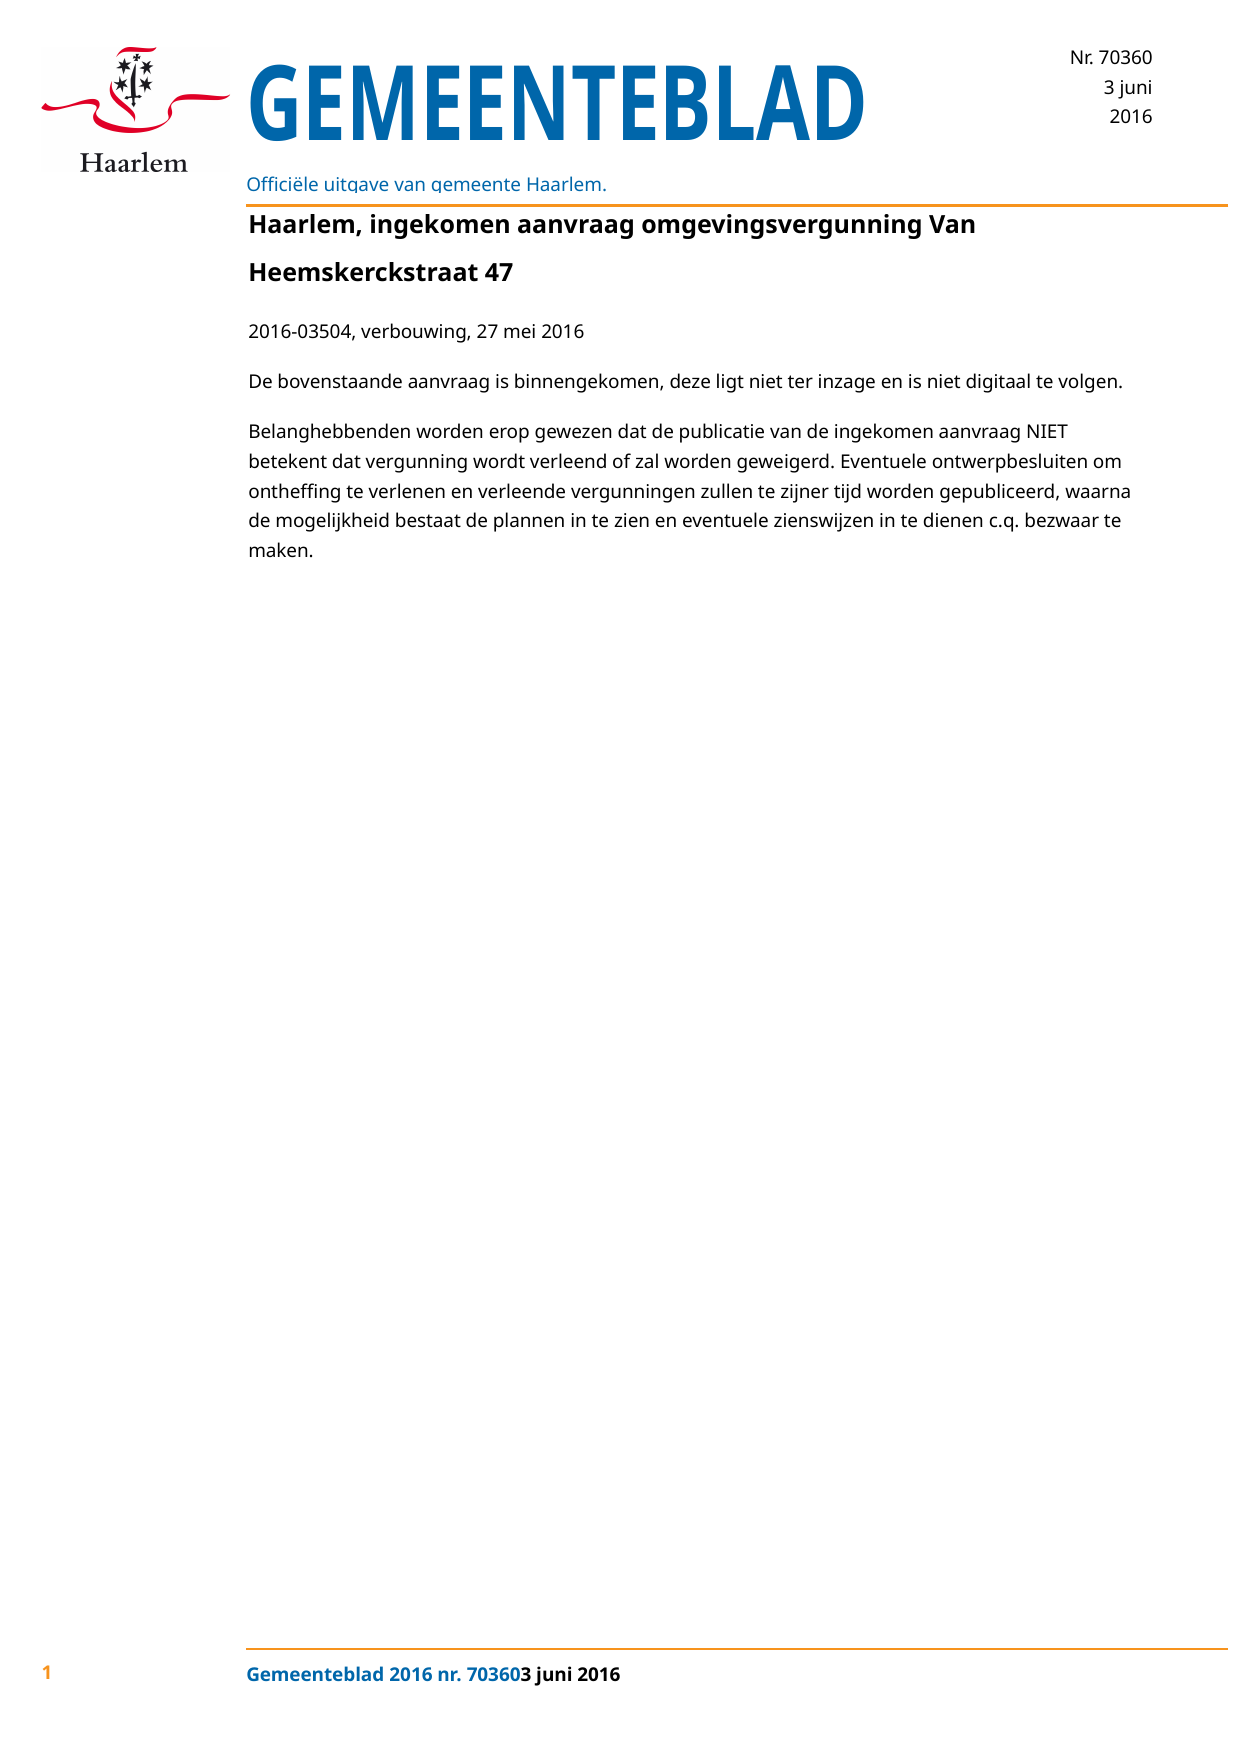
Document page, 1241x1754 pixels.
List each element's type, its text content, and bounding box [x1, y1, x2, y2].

picture [41, 47, 231, 172]
text Haarlem, ingekomen aanvraag omgevingsvergunning Van Heemskerckstraat 47 [248, 207, 1152, 288]
text 2016-03504, verbouwing, 27 mei 2016 [248, 318, 1152, 344]
text De bovenstaande aanvraag is binnengekomen, deze ligt niet ter inzage en is niet digitaal te volgen. [248, 368, 1152, 394]
text Belanghebbenden worden erop gewezen dat de publicatie van de ingekomen aanvraag NIET betekent dat vergunning wordt verleend of zal worden geweigerd. Eventuele ontwerpbesluiten om ontheffing te verlenen en verleende vergunningen zullen te zijner tijd worden gepubliceerd, waarna de mogelijkheid bestaat de plannen in te zien en eventuele zienswijzen in te dienen c.q. bezwaar te maken. [248, 419, 1152, 563]
